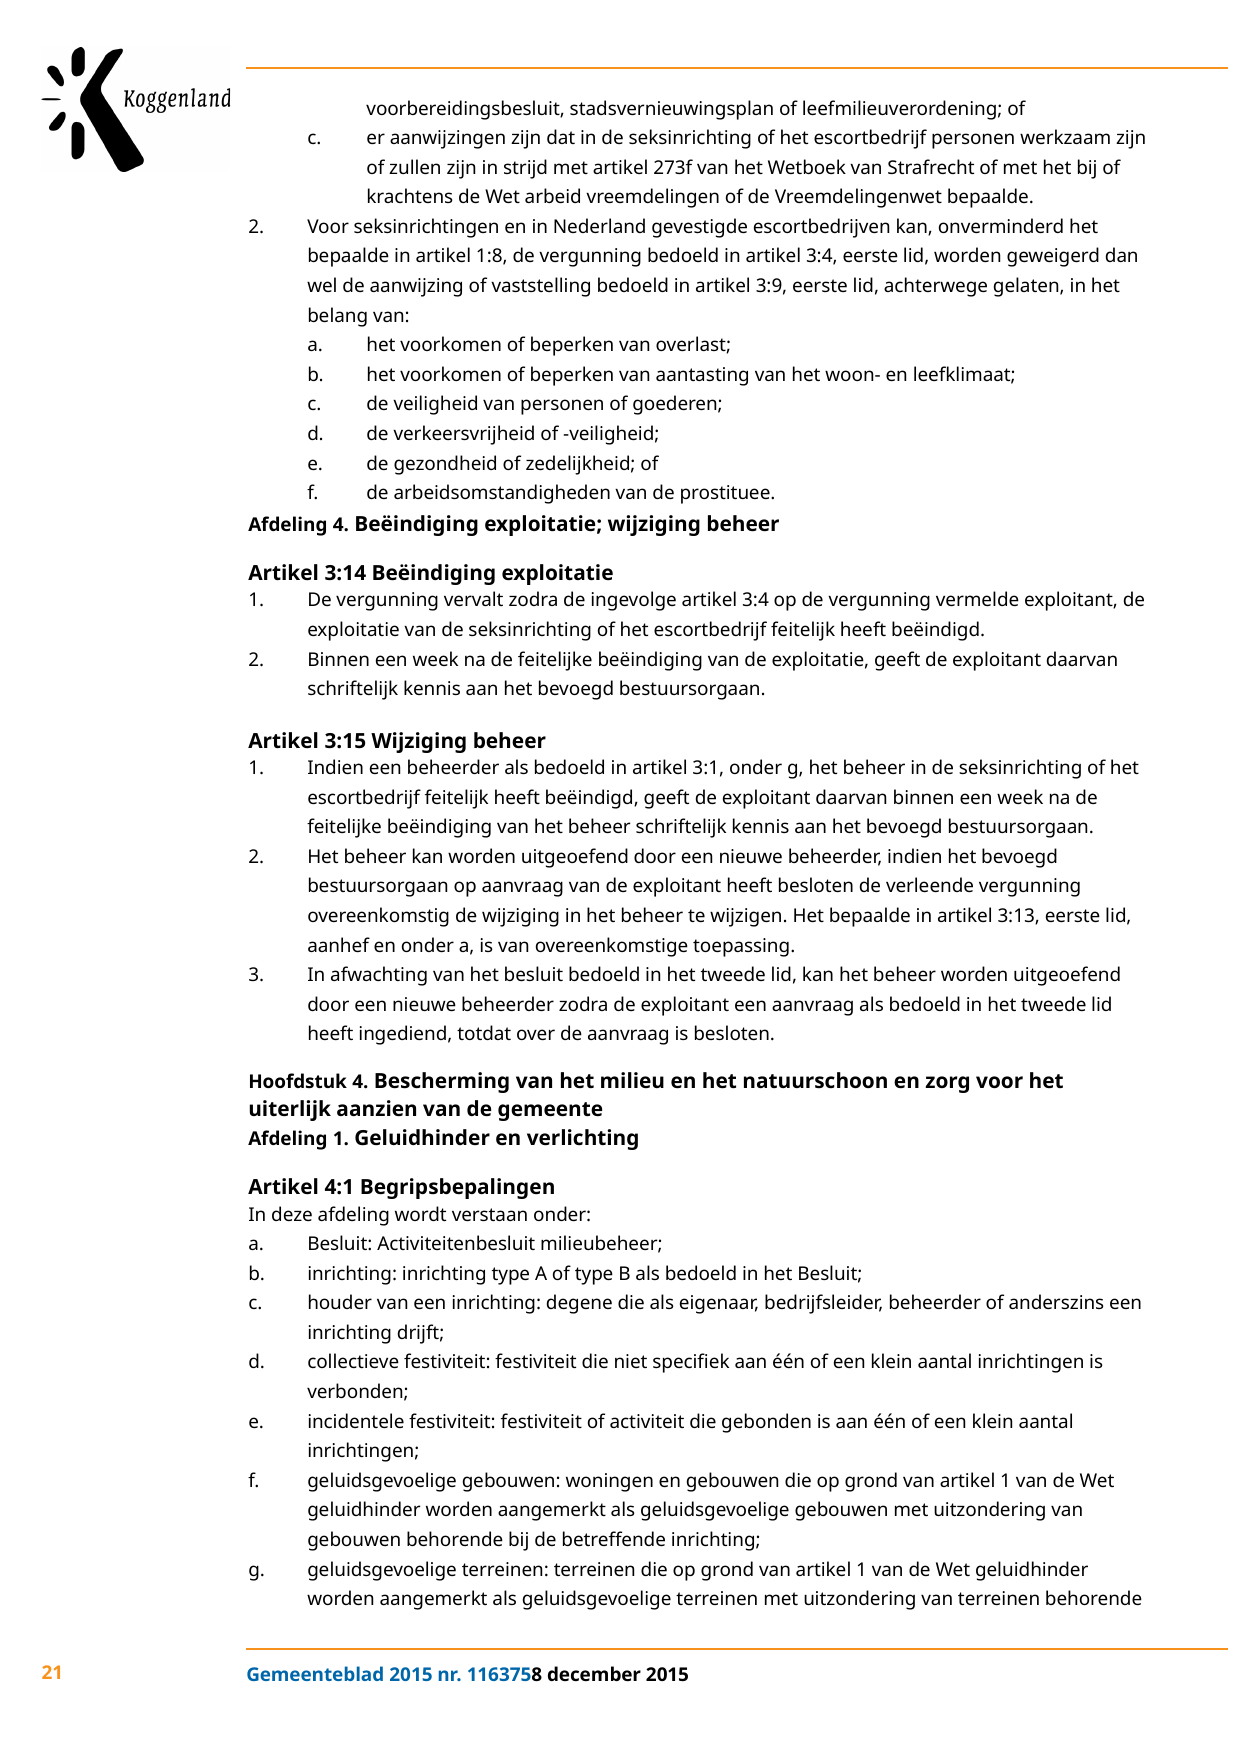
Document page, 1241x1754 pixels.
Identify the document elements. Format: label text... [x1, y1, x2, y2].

text Hoofdstuk 4. Bescherming van het milieu en het natuurschoon en zorg voor het uiterlijk aanzien van de gemeente [248, 1066, 1152, 1123]
picture [41, 47, 231, 172]
text Artikel 3:14 Beëindiging exploitatie [248, 558, 1152, 587]
list Het beheer kan worden uitgeoefend door een nieuwe beheerder, indien het bevoegd bestuursorgaan op aanvraag van de exploitant heeft besloten de verleende vergunning overeenkomstig de wijziging in het beheer te wijzigen. Het bepaalde in artikel 3:13, eerste lid, aanhef en onder a, is van overeenkomstige toepassing. [248, 843, 1152, 957]
list geluidsgevoelige terreinen: terreinen die op grond van artikel 1 van de Wet geluidhinder worden aangemerkt als geluidsgevoelige terreinen met uitzondering van terreinen behorende [248, 1556, 1152, 1611]
list inrichting: inrichting type A of type B als bedoeld in het Besluit; [248, 1260, 1152, 1286]
text Afdeling 1. Geluidhinder en verlichting [248, 1123, 1152, 1151]
text Artikel 3:15 Wijziging beheer [248, 726, 1152, 754]
list In afwachting van het besluit bedoeld in het tweede lid, kan het beheer worden uitgeoefend door een nieuwe beheerder zodra de exploitant een aanvraag als bedoeld in het tweede lid heeft ingediend, totdat over de aanvraag is besloten. [248, 961, 1152, 1046]
list Binnen een week na de feitelijke beëindiging van de exploitatie, geeft de exploitant daarvan schriftelijk kennis aan het bevoegd bestuursorgaan. [248, 646, 1152, 701]
list Voor seksinrichtingen en in Nederland gevestigde escortbedrijven kan, onverminderd het bepaalde in artikel 1:8, de vergunning bedoeld in artikel 3:4, eerste lid, worden geweigerd dan wel de aanwijzing of vaststelling bedoeld in artikel 3:9, eerste lid, achterwege gelaten, in het belang van: [248, 213, 1152, 328]
list de gezondheid of zedelijkheid; of [307, 450, 1152, 476]
list incidentele festiviteit: festiviteit of activiteit die gebonden is aan één of een klein aantal inrichtingen; [248, 1408, 1152, 1463]
list de verkeersvrijheid of -veiligheid; [307, 420, 1152, 446]
list het voorkomen of beperken van overlast; [307, 331, 1152, 357]
list Besluit: Activiteitenbesluit milieubeheer; [248, 1230, 1152, 1256]
list houder van een inrichting: degene die als eigenaar, bedrijfsleider, beheerder of anderszins een inrichting drijft; [248, 1289, 1152, 1345]
list geluidsgevoelige gebouwen: woningen en gebouwen die op grond van artikel 1 van de Wet geluidhinder worden aangemerkt als geluidsgevoelige gebouwen met uitzondering van gebouwen behorende bij de betreffende inrichting; [248, 1467, 1152, 1552]
list de veiligheid van personen of goederen; [307, 391, 1152, 416]
list voorbereidingsbesluit, stadsvernieuwingsplan of leefmilieuverordening; of [307, 95, 1152, 121]
text Artikel 4:1 Begripsbepalingen [248, 1172, 1152, 1201]
list er aanwijzingen zijn dat in de seksinrichting of het escortbedrijf personen werkzaam zijn of zullen zijn in strijd met artikel 273f van het Wetboek van Strafrecht of met het bij of krachtens de Wet arbeid vreemdelingen of de Vreemdelingenwet bepaalde. [307, 124, 1152, 209]
list Indien een beheerder als bedoeld in artikel 3:1, onder g, het beheer in de seksinrichting of het escortbedrijf feitelijk heeft beëindigd, geeft de exploitant daarvan binnen een week na de feitelijke beëindiging van het beheer schriftelijk kennis aan het bevoegd bestuursorgaan. [248, 754, 1152, 839]
text Afdeling 4. Beëindiging exploitatie; wijziging beheer [248, 509, 1152, 537]
text In deze afdeling wordt verstaan onder: [248, 1201, 1152, 1226]
list het voorkomen of beperken van aantasting van het woon- en leefklimaat; [307, 361, 1152, 387]
list de arbeidsomstandigheden van de prostituee. [307, 479, 1152, 505]
list De vergunning vervalt zodra de ingevolge artikel 3:4 op de vergunning vermelde exploitant, de exploitatie van de seksinrichting of het escortbedrijf feitelijk heeft beëindigd. [248, 587, 1152, 642]
list collectieve festiviteit: festiviteit die niet specifiek aan één of een klein aantal inrichtingen is verbonden; [248, 1349, 1152, 1404]
